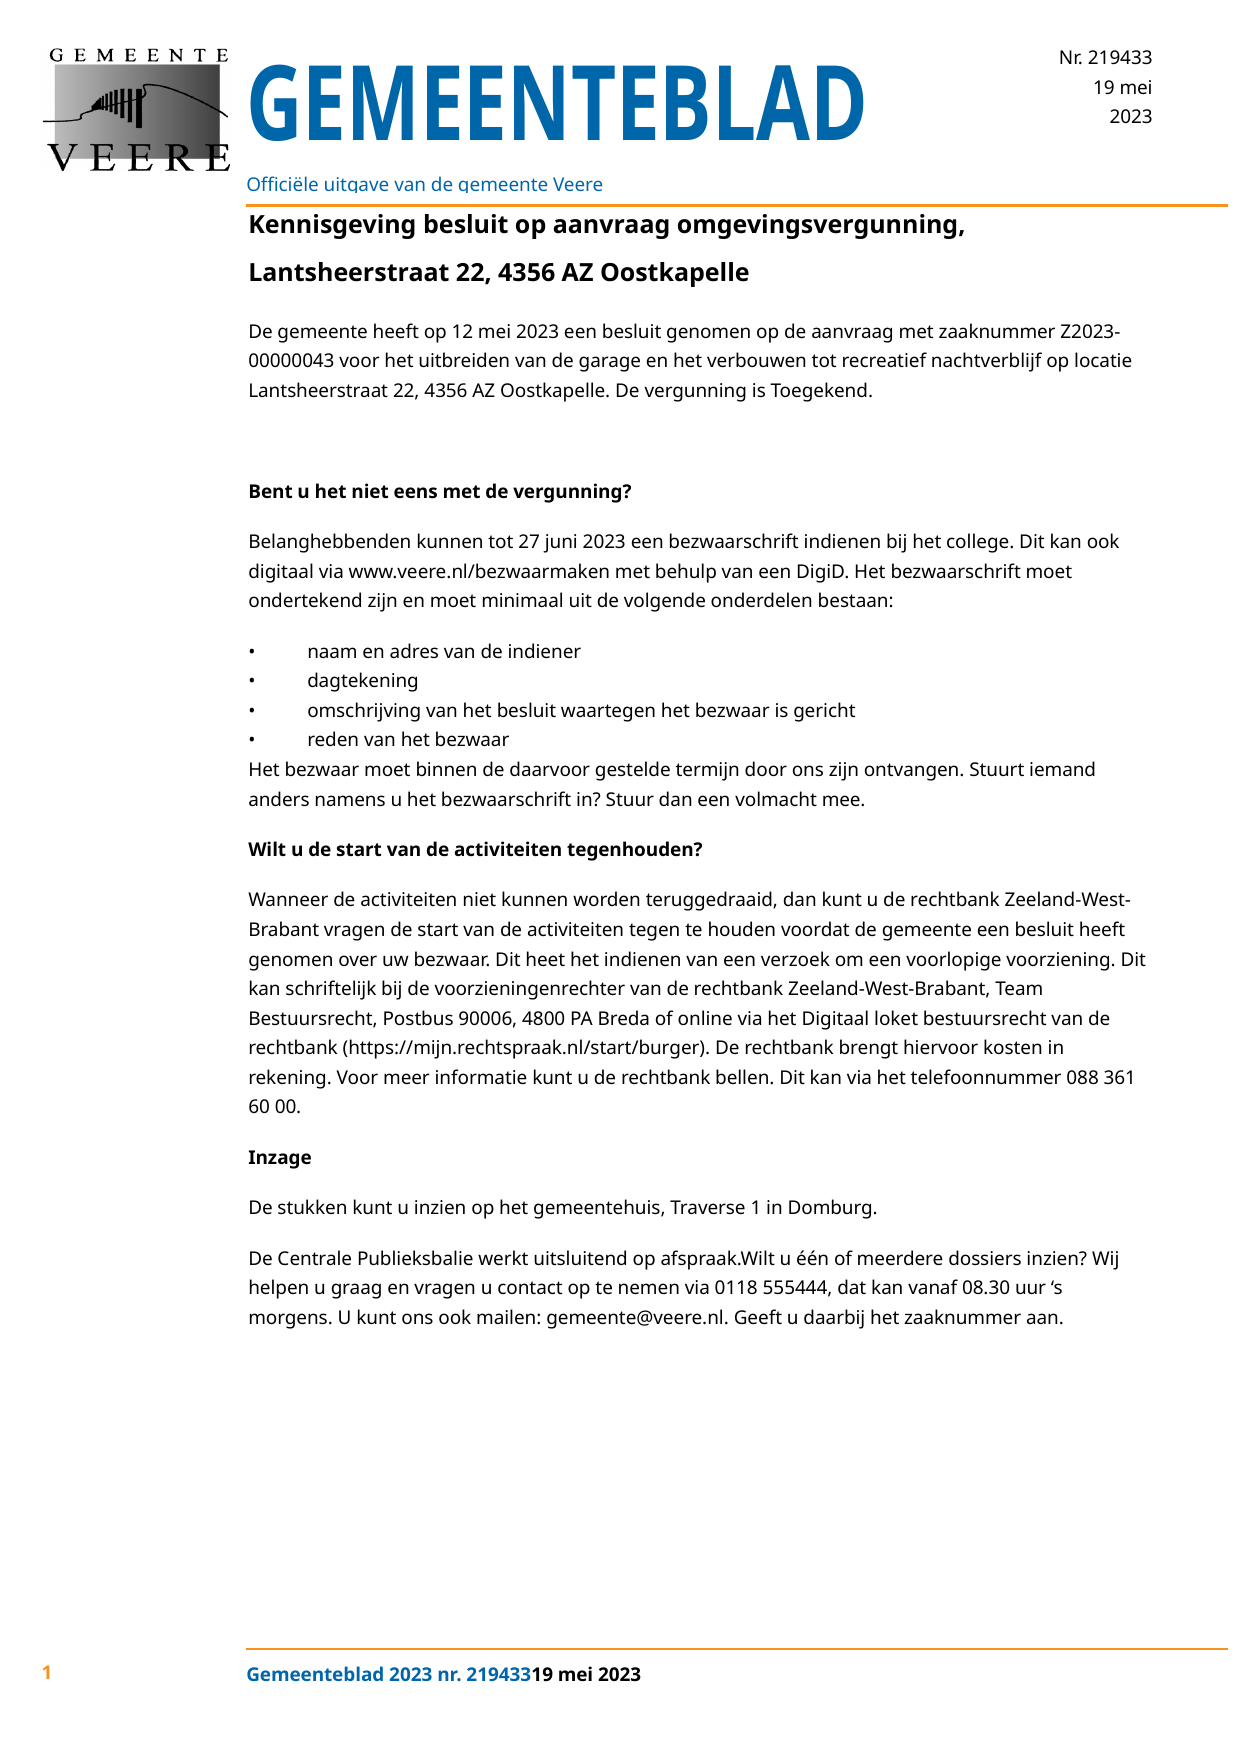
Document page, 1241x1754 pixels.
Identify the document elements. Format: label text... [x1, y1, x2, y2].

text De stukken kunt u inzien op het gemeentehuis, Traverse 1 in Domburg. [248, 1194, 1152, 1220]
text Wilt u de start van de activiteiten tegenhouden? [248, 836, 1152, 862]
text Belanghebbenden kunnen tot 27 juni 2023 een bezwaarschrift indienen bij het college. Dit kan ook digitaal via www.veere.nl/bezwaarmaken met behulp van een DigiD. Het bezwaarschrift moet ondertekend zijn en moet minimaal uit de volgende onderdelen bestaan: [248, 528, 1152, 613]
text Bent u het niet eens met de vergunning? [248, 478, 1152, 504]
text De Centrale Publieksbalie werkt uitsluitend op afspraak.Wilt u één of meerdere dossiers inzien? Wij helpen u graag en vragen u contact op te nemen via 0118 555444, dat kan vanaf 08.30 uur ‘s morgens. U kunt ons ook mailen: gemeente@veere.nl. Geeft u daarbij het zaaknummer aan. [248, 1245, 1152, 1330]
list omschrijving van het besluit waartegen het bezwaar is gericht [248, 697, 1152, 723]
picture [41, 47, 231, 172]
text Wanneer de activiteiten niet kunnen worden teruggedraaid, dan kunt u de rechtbank Zeeland-West-Brabant vragen de start van de activiteiten tegen te houden voordat de gemeente een besluit heeft genomen over uw bezwaar. Dit heet het indienen van een verzoek om een voorlopige voorziening. Dit kan schriftelijk bij de voorzieningenrechter van de rechtbank Zeeland-West-Brabant, Team Bestuursrecht, Postbus 90006, 4800 PA Breda of online via het Digitaal loket bestuursrecht van de rechtbank (https://mijn.rechtspraak.nl/start/burger). De rechtbank brengt hiervoor kosten in rekening. Voor meer informatie kunt u de rechtbank bellen. Dit kan via het telefoonnummer 088 361 60 00. [248, 887, 1152, 1119]
list reden van het bezwaar [248, 727, 1152, 752]
text De gemeente heeft op 12 mei 2023 een besluit genomen op de aanvraag met zaaknummer Z2023-00000043 voor het uitbreiden van de garage en het verbouwen tot recreatief nachtverblijf op locatie Lantsheerstraat 22, 4356 AZ Oostkapelle. De vergunning is Toegekend. [248, 318, 1152, 403]
list naam en adres van de indiener [248, 638, 1152, 664]
text Kennisgeving besluit op aanvraag omgevingsvergunning, Lantsheerstraat 22, 4356 AZ Oostkapelle [248, 207, 1152, 288]
list dagtekening [248, 667, 1152, 693]
text Het bezwaar moet binnen de daarvoor gestelde termijn door ons zijn ontvangen. Stuurt iemand anders namens u het bezwaarschrift in? Stuur dan een volmacht mee. [248, 756, 1152, 812]
text Inzage [248, 1144, 1152, 1170]
